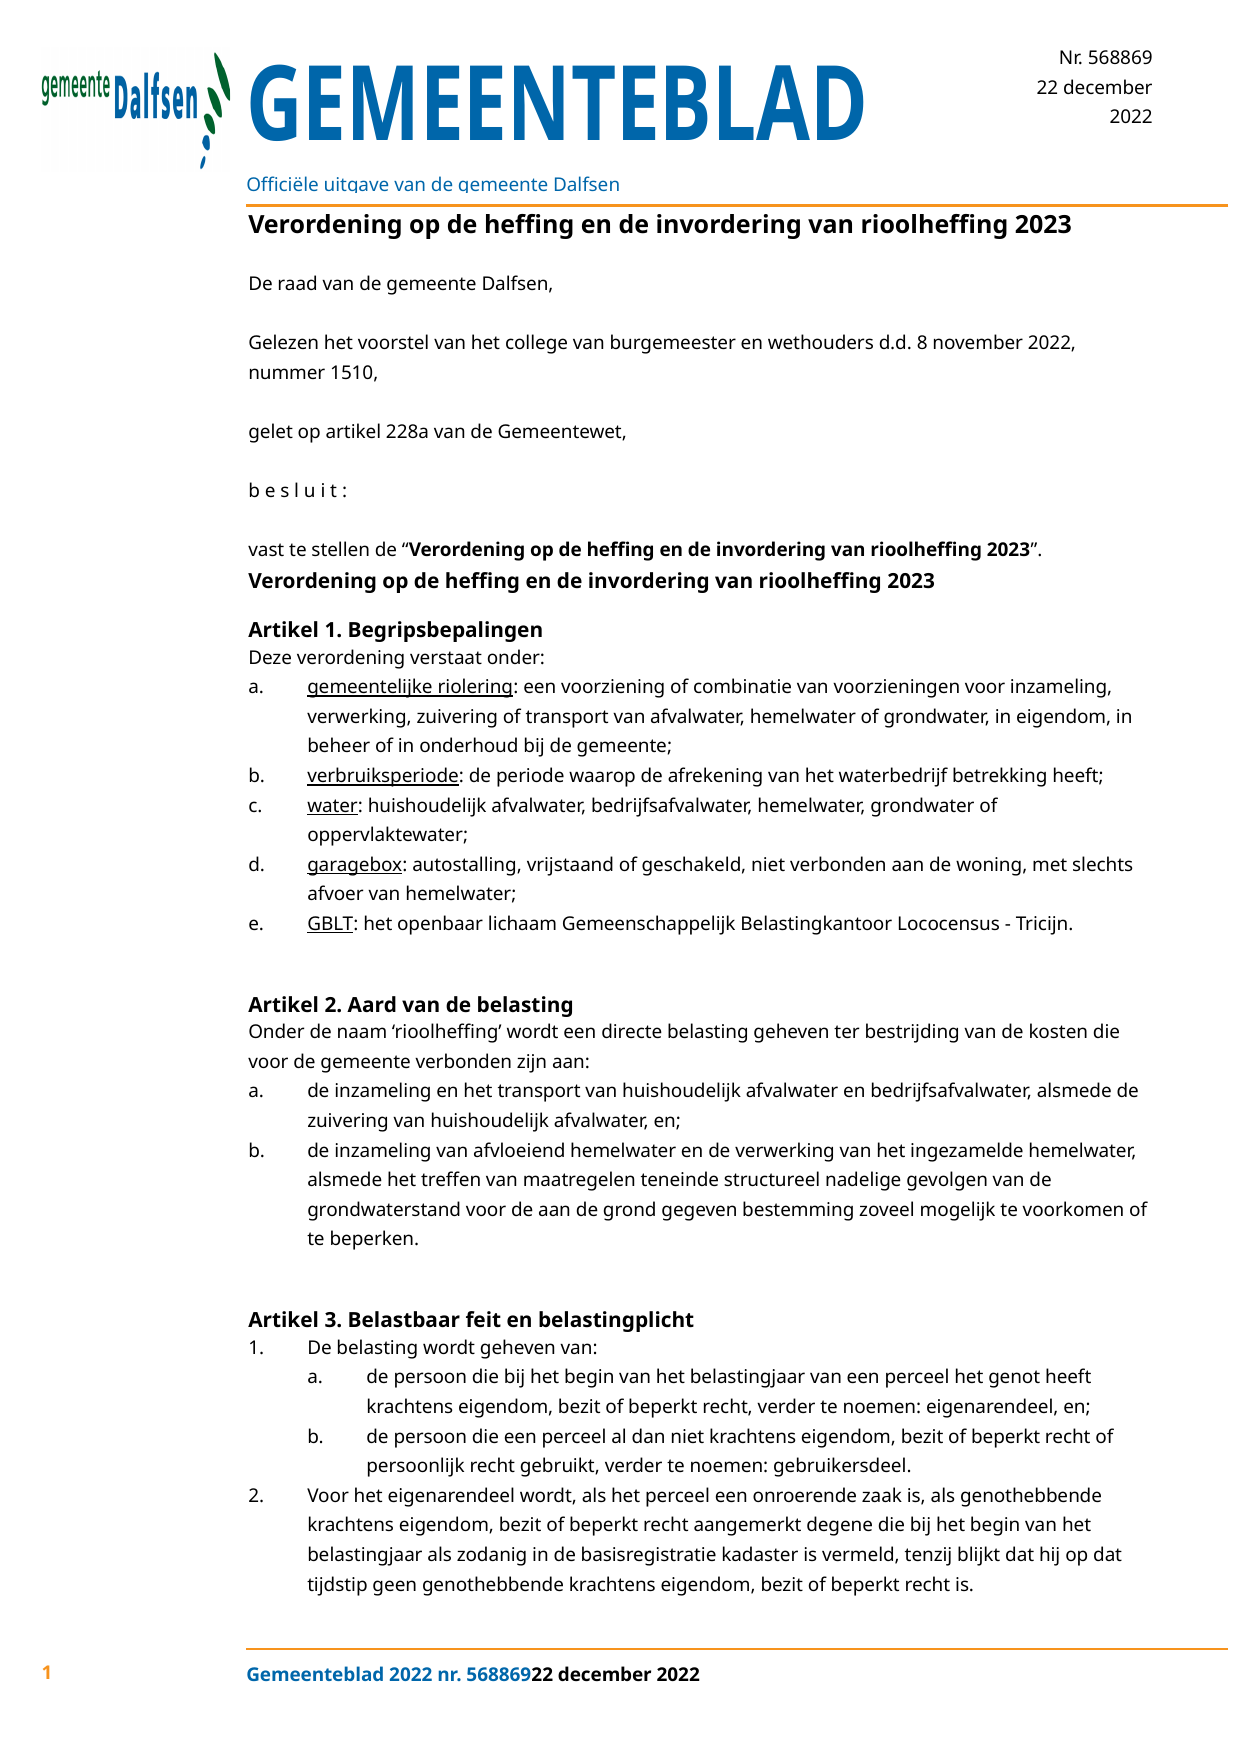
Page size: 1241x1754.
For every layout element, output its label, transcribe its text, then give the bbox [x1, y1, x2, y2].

text Verordening op de heffing en de invordering van rioolheffing 2023 [248, 566, 1152, 594]
list verbruiksperiode: de periode waarop de afrekening van het waterbedrijf betrekking heeft; [248, 762, 1152, 788]
text gelet op artikel 228a van de Gemeentewet, [248, 418, 1152, 444]
list de persoon die een perceel al dan niet krachtens eigendom, bezit of beperkt recht of persoonlijk recht gebruikt, verder te noemen: gebruikersdeel. [307, 1423, 1152, 1478]
list garagebox: autostalling, vrijstaand of geschakeld, niet verbonden aan de woning, met slechts afvoer van hemelwater; [248, 851, 1152, 906]
text Deze verordening verstaat onder: [248, 644, 1152, 669]
text Artikel 3. Belastbaar feit en belastingplicht [248, 1306, 1152, 1334]
text vast te stellen de “Verordening op de heffing en de invordering van rioolheffing 2023”. [248, 537, 1152, 562]
list water: huishoudelijk afvalwater, bedrijfsafvalwater, hemelwater, grondwater of oppervlaktewater; [248, 792, 1152, 847]
list de inzameling van afvloeiend hemelwater en de verwerking van het ingezamelde hemelwater, alsmede het treffen van maatregelen teneinde structureel nadelige gevolgen van de grondwaterstand voor de aan de grond gegeven bestemming zoveel mogelijk te voorkomen of te beperken. [248, 1137, 1152, 1251]
list gemeentelijke riolering: een voorziening of combinatie van voorzieningen voor inzameling, verwerking, zuivering of transport van afvalwater, hemelwater of grondwater, in eigendom, in beheer of in onderhoud bij de gemeente; [248, 673, 1152, 758]
text Artikel 2. Aard van de belasting [248, 990, 1152, 1018]
text Onder de naam ‘rioolheffing’ wordt een directe belasting geheven ter bestrijding van de kosten die voor de gemeente verbonden zijn aan: [248, 1018, 1152, 1074]
list GBLT: het openbaar lichaam Gemeenschappelijk Belastingkantoor Lococensus - Tricijn. [248, 910, 1152, 936]
text Artikel 1. Begripsbepalingen [248, 615, 1152, 644]
text b e s l u i t : [248, 477, 1152, 503]
list Voor het eigenarendeel wordt, als het perceel een onroerende zaak is, als genothebbende krachtens eigendom, bezit of beperkt recht aangemerkt degene die bij het begin van het belastingjaar als zodanig in de basisregistratie kadaster is vermeld, tenzij blijkt dat hij op dat tijdstip geen genothebbende krachtens eigendom, bezit of beperkt recht is. [248, 1482, 1152, 1596]
list De belasting wordt geheven van: [248, 1334, 1152, 1360]
text Verordening op de heffing en de invordering van rioolheffing 2023 [248, 207, 1152, 241]
picture [41, 47, 231, 172]
list de inzameling en het transport van huishoudelijk afvalwater en bedrijfsafvalwater, alsmede de zuivering van huishoudelijk afvalwater, en; [248, 1078, 1152, 1133]
text Gelezen het voorstel van het college van burgemeester en wethouders d.d. 8 november 2022, nummer 1510, [248, 329, 1152, 385]
text De raad van de gemeente Dalfsen, [248, 270, 1152, 296]
list de persoon die bij het begin van het belastingjaar van een perceel het genot heeft krachtens eigendom, bezit of beperkt recht, verder te noemen: eigenarendeel, en; [307, 1364, 1152, 1419]
